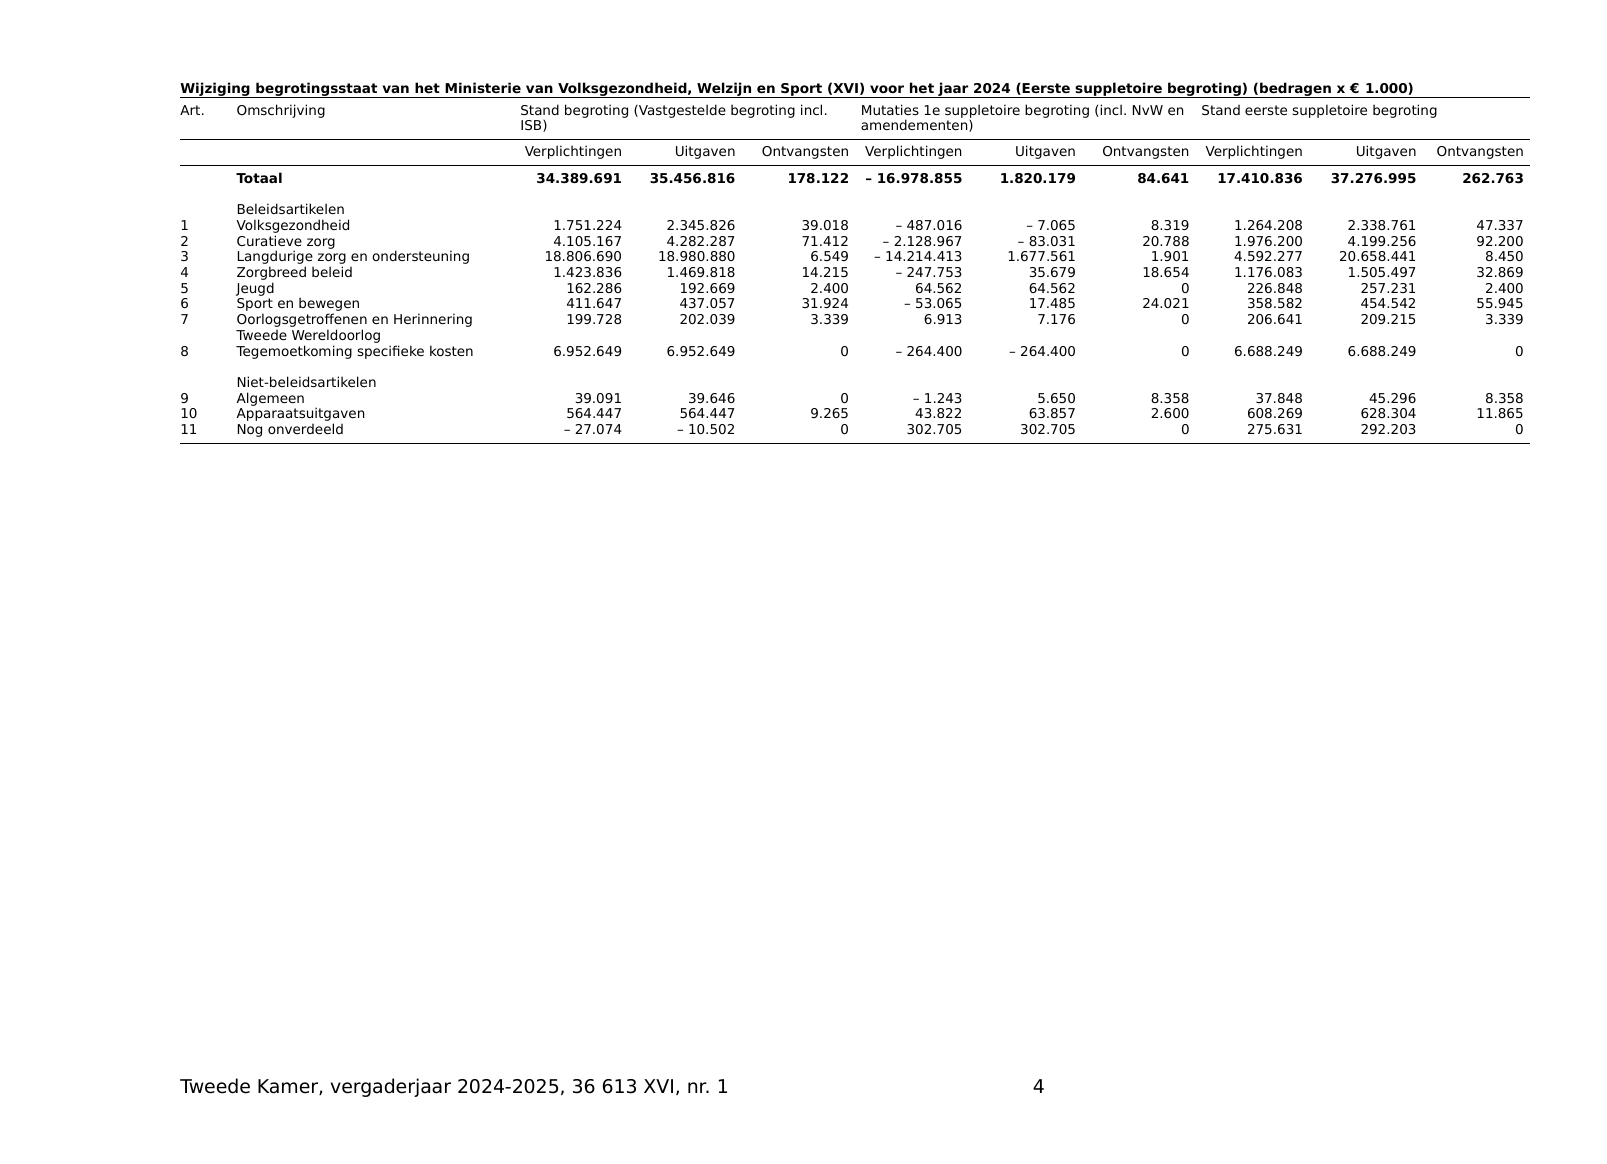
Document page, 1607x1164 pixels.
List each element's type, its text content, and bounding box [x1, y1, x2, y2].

table_cell [628, 375, 741, 391]
table_cell [180, 359, 231, 375]
table_cell 35.679 [968, 265, 1082, 281]
table_cell Ontvangsten [1422, 140, 1529, 165]
table_cell [1309, 375, 1422, 391]
table_cell 14.215 [741, 265, 855, 281]
table_cell 92.200 [1422, 233, 1529, 249]
table_cell [514, 375, 628, 391]
table_cell 1.469.818 [628, 265, 741, 281]
table_cell 8.358 [1082, 391, 1195, 406]
table_cell 6.952.649 [628, 344, 741, 359]
table_cell 437.057 [628, 296, 741, 312]
table_cell [628, 359, 741, 375]
table_cell 1.901 [1082, 249, 1195, 265]
table_cell Oorlogsgetroffenen en Herinnering Tweede Wereldoorlog [231, 312, 514, 343]
table_cell [968, 375, 1082, 391]
table_cell 11 [180, 422, 231, 442]
table_cell 10 [180, 406, 231, 422]
table_cell Verplichtingen [514, 140, 628, 165]
table_cell 292.203 [1309, 422, 1422, 442]
table_cell – 16.978.855 [855, 166, 968, 186]
table_cell – 53.065 [855, 296, 968, 312]
table_cell Stand eerste suppletoire begroting [1195, 98, 1529, 138]
table_cell 35.456.816 [628, 166, 741, 186]
table_cell 6.952.649 [514, 344, 628, 359]
table_cell 1.751.224 [514, 218, 628, 233]
table_cell Apparaatsuitgaven [231, 406, 514, 422]
table_cell [741, 359, 855, 375]
table_cell 64.562 [855, 281, 968, 296]
table_cell 1.423.836 [514, 265, 628, 281]
table_cell 39.091 [514, 391, 628, 406]
table_cell Uitgaven [1309, 140, 1422, 165]
table_cell 2.600 [1082, 406, 1195, 422]
table_cell 63.857 [968, 406, 1082, 422]
table_cell Verplichtingen [1195, 140, 1309, 165]
table_cell [855, 202, 968, 218]
table_cell Uitgaven [968, 140, 1082, 165]
table_cell 34.389.691 [514, 166, 628, 186]
table_cell 4.592.277 [1195, 249, 1309, 265]
table_cell [514, 359, 628, 375]
table_cell 55.945 [1422, 296, 1529, 312]
table_cell 47.337 [1422, 218, 1529, 233]
table_cell [180, 166, 231, 186]
table_cell 18.654 [1082, 265, 1195, 281]
table_cell Beleidsartikelen [231, 202, 514, 218]
table_cell 1.176.083 [1195, 265, 1309, 281]
table_cell 0 [741, 391, 855, 406]
table_cell 226.848 [1195, 281, 1309, 296]
table_cell 18.980.880 [628, 249, 741, 265]
table_cell [1195, 359, 1309, 375]
table_cell [741, 375, 855, 391]
table_cell 3.339 [741, 312, 855, 343]
table_cell 564.447 [514, 406, 628, 422]
table_cell Totaal [231, 166, 514, 186]
table_cell 4 [180, 265, 231, 281]
table_cell 9 [180, 391, 231, 406]
table_cell – 7.065 [968, 218, 1082, 233]
table_cell Ontvangsten [741, 140, 855, 165]
table_cell 302.705 [968, 422, 1082, 442]
table_cell 358.582 [1195, 296, 1309, 312]
table_cell 5 [180, 281, 231, 296]
table_cell 178.122 [741, 166, 855, 186]
table_cell 24.021 [1082, 296, 1195, 312]
table_cell 6 [180, 296, 231, 312]
table_cell 0 [741, 344, 855, 359]
table_cell – 10.502 [628, 422, 741, 442]
table_cell [1082, 359, 1195, 375]
table_cell 6.688.249 [1195, 344, 1309, 359]
table_cell 8.450 [1422, 249, 1529, 265]
table_cell [628, 186, 741, 202]
table_cell 31.924 [741, 296, 855, 312]
table_cell 275.631 [1195, 422, 1309, 442]
table_cell 564.447 [628, 406, 741, 422]
table_cell 608.269 [1195, 406, 1309, 422]
table_cell Art. [180, 98, 231, 138]
table_cell 0 [1082, 312, 1195, 343]
table_cell 0 [1082, 422, 1195, 442]
table_cell – 247.753 [855, 265, 968, 281]
table_cell 45.296 [1309, 391, 1422, 406]
table_cell 262.763 [1422, 166, 1529, 186]
table_cell 2.345.826 [628, 218, 741, 233]
table_cell 71.412 [741, 233, 855, 249]
table_cell 6.549 [741, 249, 855, 265]
table_cell 8.358 [1422, 391, 1529, 406]
table_cell 5.650 [968, 391, 1082, 406]
table_cell [968, 186, 1082, 202]
table_cell [514, 186, 628, 202]
table_cell 302.705 [855, 422, 968, 442]
table_cell 0 [1082, 344, 1195, 359]
table_cell 2.400 [741, 281, 855, 296]
table_cell [180, 375, 231, 391]
table_cell [741, 186, 855, 202]
table_cell 18.806.690 [514, 249, 628, 265]
table_cell Jeugd [231, 281, 514, 296]
table_header Wijziging begrotingsstaat van het Ministerie van Volksgezondheid, Welzijn en Sport (XVI) voor het jaar 2024 (Eerste suppletoire begroting) (bedragen x € 1.000) [180, 81, 1529, 97]
table_cell Niet-beleidsartikelen [231, 375, 514, 391]
table_cell [231, 359, 514, 375]
table_cell 8.319 [1082, 218, 1195, 233]
table_cell [180, 140, 231, 165]
table_cell 1.820.179 [968, 166, 1082, 186]
table_cell – 83.031 [968, 233, 1082, 249]
table_cell 64.562 [968, 281, 1082, 296]
table_cell 162.286 [514, 281, 628, 296]
table_cell 4.282.287 [628, 233, 741, 249]
table_cell 11.865 [1422, 406, 1529, 422]
table_cell Ontvangsten [1082, 140, 1195, 165]
table_cell [180, 186, 231, 202]
table_cell 0 [1422, 422, 1529, 442]
table_cell [1422, 375, 1529, 391]
table_cell – 264.400 [855, 344, 968, 359]
table_cell Algemeen [231, 391, 514, 406]
table_cell 628.304 [1309, 406, 1422, 422]
table_cell [1082, 186, 1195, 202]
table_cell [514, 202, 628, 218]
table_cell 17.485 [968, 296, 1082, 312]
table_cell 199.728 [514, 312, 628, 343]
table_cell Stand begroting (Vastgestelde begroting incl. ISB) [514, 98, 855, 138]
table_cell Mutaties 1e suppletoire begroting (incl. NvW en amendementen) [855, 98, 1195, 138]
table_cell [741, 202, 855, 218]
table_cell 257.231 [1309, 281, 1422, 296]
table_cell Langdurige zorg en ondersteuning [231, 249, 514, 265]
table_cell – 264.400 [968, 344, 1082, 359]
table_cell 3.339 [1422, 312, 1529, 343]
table_cell [1422, 186, 1529, 202]
table_cell 206.641 [1195, 312, 1309, 343]
table_cell 1.264.208 [1195, 218, 1309, 233]
table_cell Nog onverdeeld [231, 422, 514, 442]
table_cell [968, 359, 1082, 375]
table_cell 3 [180, 249, 231, 265]
table_cell 43.822 [855, 406, 968, 422]
table_cell 9.265 [741, 406, 855, 422]
table_cell 6.688.249 [1309, 344, 1422, 359]
table_cell – 2.128.967 [855, 233, 968, 249]
table_cell 0 [1422, 344, 1529, 359]
table_cell 7.176 [968, 312, 1082, 343]
table_cell [1309, 186, 1422, 202]
table_cell [855, 186, 968, 202]
table_cell [855, 375, 968, 391]
table_cell 454.542 [1309, 296, 1422, 312]
table_cell 209.215 [1309, 312, 1422, 343]
table_cell 84.641 [1082, 166, 1195, 186]
table_cell [628, 202, 741, 218]
table_cell 1.976.200 [1195, 233, 1309, 249]
table_cell 1.677.561 [968, 249, 1082, 265]
table_cell 32.869 [1422, 265, 1529, 281]
table_cell – 14.214.413 [855, 249, 968, 265]
table_cell [231, 140, 514, 165]
table_cell 1 [180, 218, 231, 233]
table_cell 39.018 [741, 218, 855, 233]
table_cell – 1.243 [855, 391, 968, 406]
table_cell 1.505.497 [1309, 265, 1422, 281]
table_cell 37.848 [1195, 391, 1309, 406]
table_cell 37.276.995 [1309, 166, 1422, 186]
table_cell [1309, 359, 1422, 375]
table_cell – 27.074 [514, 422, 628, 442]
table_cell [1195, 186, 1309, 202]
table_cell [1195, 375, 1309, 391]
table_cell [180, 202, 231, 218]
table_cell 17.410.836 [1195, 166, 1309, 186]
table_cell 202.039 [628, 312, 741, 343]
table_cell 6.913 [855, 312, 968, 343]
table_cell 0 [1082, 281, 1195, 296]
table_cell Omschrijving [231, 98, 514, 138]
table_cell 39.646 [628, 391, 741, 406]
table_cell Verplichtingen [855, 140, 968, 165]
table_cell Volksgezondheid [231, 218, 514, 233]
table_cell 2 [180, 233, 231, 249]
table_cell 0 [741, 422, 855, 442]
table_cell [855, 359, 968, 375]
table_cell 20.658.441 [1309, 249, 1422, 265]
table_cell Uitgaven [628, 140, 741, 165]
table_cell [968, 202, 1082, 218]
table_cell Curatieve zorg [231, 233, 514, 249]
table_cell – 487.016 [855, 218, 968, 233]
table_cell 7 [180, 312, 231, 343]
table_cell [1082, 202, 1195, 218]
table_cell 192.669 [628, 281, 741, 296]
table_cell 4.105.167 [514, 233, 628, 249]
table_cell Sport en bewegen [231, 296, 514, 312]
table_cell [1082, 375, 1195, 391]
table_cell [1422, 202, 1529, 218]
table_cell [1309, 202, 1422, 218]
table_cell 411.647 [514, 296, 628, 312]
table_cell 20.788 [1082, 233, 1195, 249]
table_cell 2.338.761 [1309, 218, 1422, 233]
table_cell [231, 186, 514, 202]
table_cell Tegemoetkoming specifieke kosten [231, 344, 514, 359]
table_cell 8 [180, 344, 231, 359]
table_cell [1195, 202, 1309, 218]
table_cell [1422, 359, 1529, 375]
table_cell 2.400 [1422, 281, 1529, 296]
table_cell 4.199.256 [1309, 233, 1422, 249]
table_cell Zorgbreed beleid [231, 265, 514, 281]
